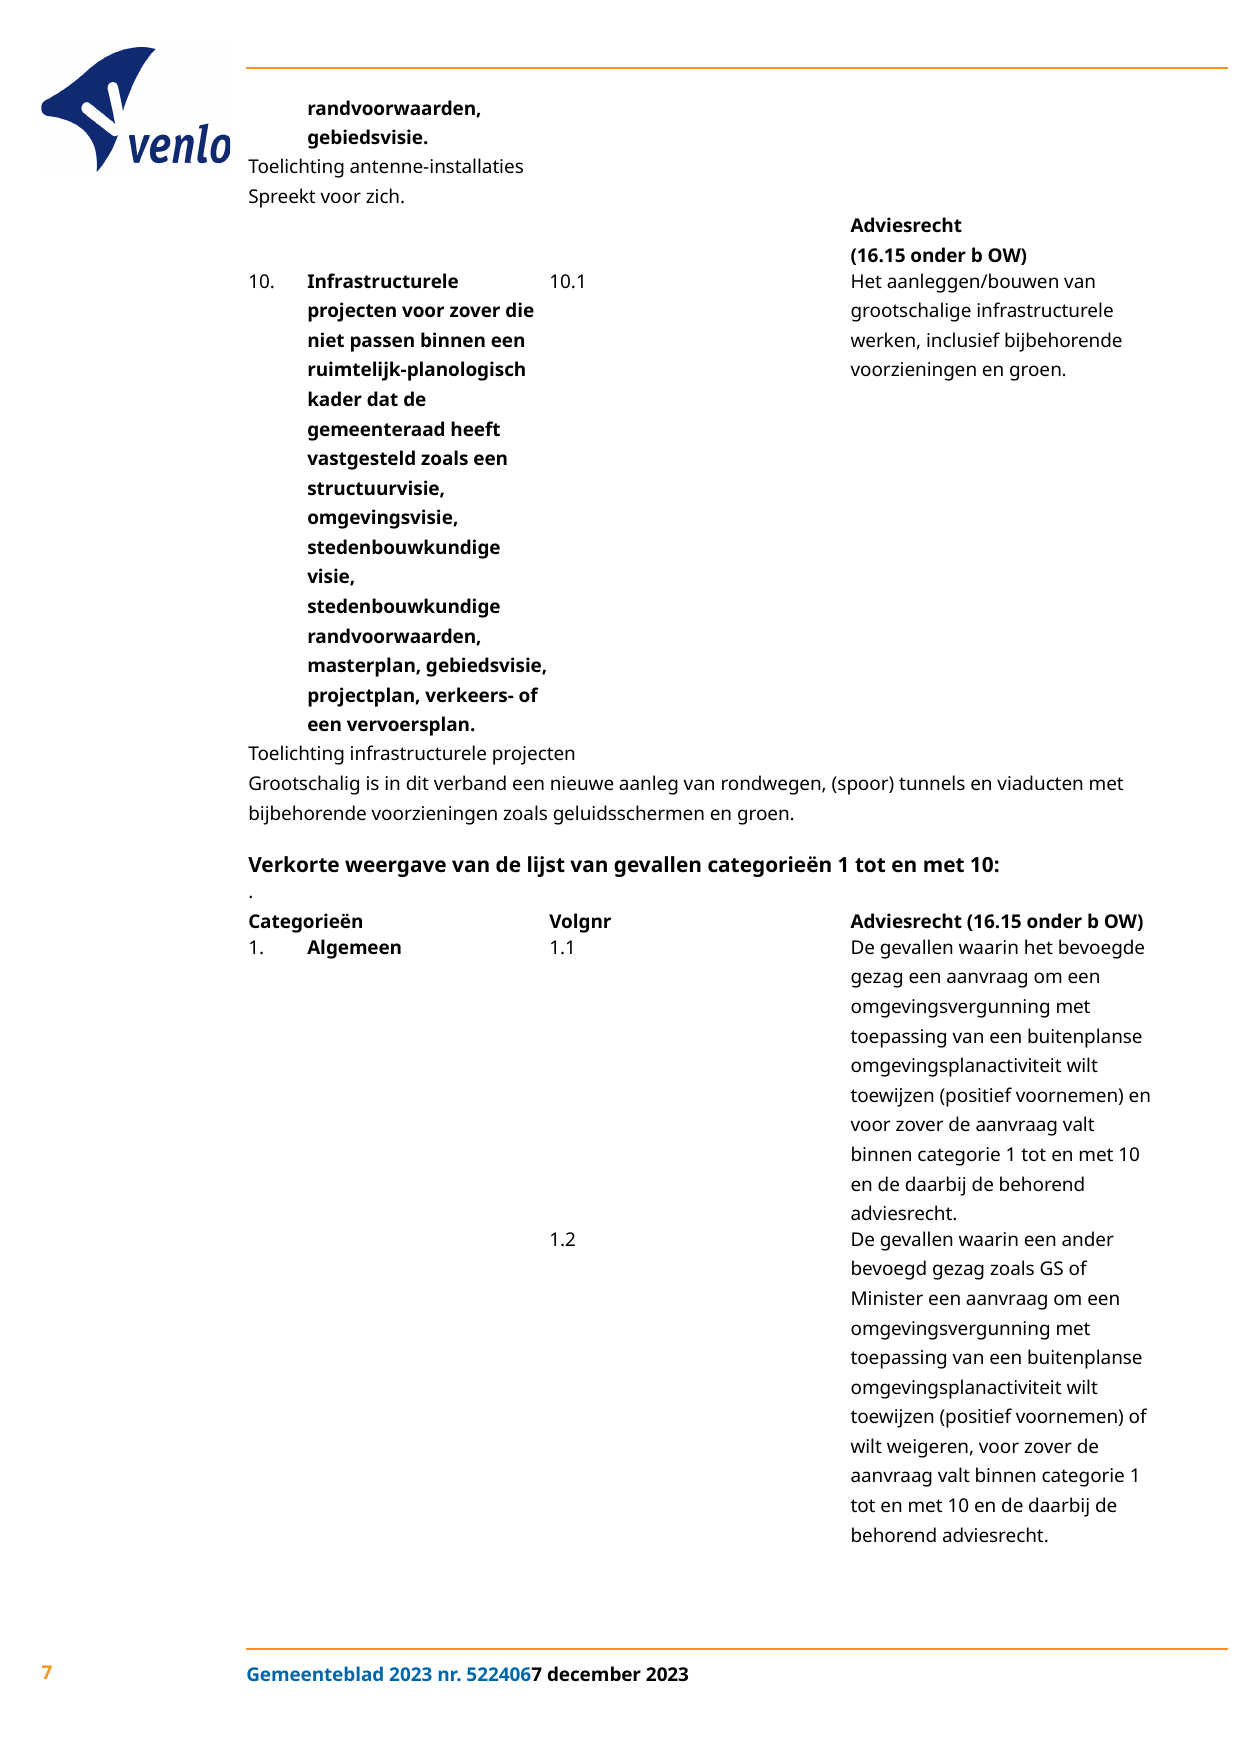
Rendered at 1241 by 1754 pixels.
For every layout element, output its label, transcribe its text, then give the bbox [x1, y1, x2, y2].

table_header Categorieën [248, 908, 549, 934]
table_cell [850, 95, 1152, 150]
text Toelichting infrastructurele projecten [248, 741, 1152, 766]
picture [41, 47, 231, 172]
table_header [248, 213, 549, 268]
table_header [549, 213, 850, 268]
table_header Volgnr [549, 908, 850, 934]
table_cell Algemeen [248, 934, 549, 1548]
text Spreekt voor zich. [248, 183, 1152, 209]
text Grootschalig is in dit verband een nieuwe aanleg van rondwegen, (spoor) tunnels en viaducten met bijbehorende voorzieningen zoals geluidsschermen en groen. [248, 770, 1152, 826]
table_cell De gevallen waarin een ander bevoegd gezag zoals GS of Minister een aanvraag om een omgevingsvergunning met toepassing van een buitenplanse omgevingsplanactiviteit wilt toewijzen (positief voornemen) of wilt weigeren, voor zover de aanvraag valt binnen categorie 1 tot en met 10 en de daarbij de behorend adviesrecht. [850, 1226, 1152, 1548]
table_cell 10.1 [549, 268, 850, 737]
text Toelichting antenne-installaties [248, 153, 1152, 179]
table_header Adviesrecht (16.15 onder b OW) [850, 908, 1152, 934]
table_cell De gevallen waarin het bevoegde gezag een aanvraag om een omgevingsvergunning met toepassing van een buitenplanse omgevingsplanactiviteit wilt toewijzen (positief voornemen) en voor zover de aanvraag valt binnen categorie 1 tot en met 10 en de daarbij de behorend adviesrecht. [850, 934, 1152, 1226]
table_cell Infrastructurele projecten voor zover die niet passen binnen een ruimtelijk-planologisch kader dat de gemeenteraad heeft vastgesteld zoals een structuurvisie, omgevingsvisie, stedenbouwkundige visie, stedenbouwkundige randvoorwaarden, masterplan, gebiedsvisie, projectplan, verkeers- of een vervoersplan. [248, 268, 549, 737]
table_cell [549, 95, 850, 150]
text Verkorte weergave van de lijst van gevallen categorieën 1 tot en met 10: [248, 850, 1152, 879]
table_cell Het aanleggen/bouwen van grootschalige infrastructurele werken, inclusief bijbehorende voorzieningen en groen. [850, 268, 1152, 737]
table_cell 1.2 [549, 1226, 850, 1548]
text . [248, 879, 1152, 904]
table_cell 1.1 [549, 934, 850, 1226]
table_cell randvoorwaarden, gebiedsvisie. [248, 95, 549, 150]
table_header Adviesrecht (16.15 onder b OW) [850, 213, 1152, 268]
